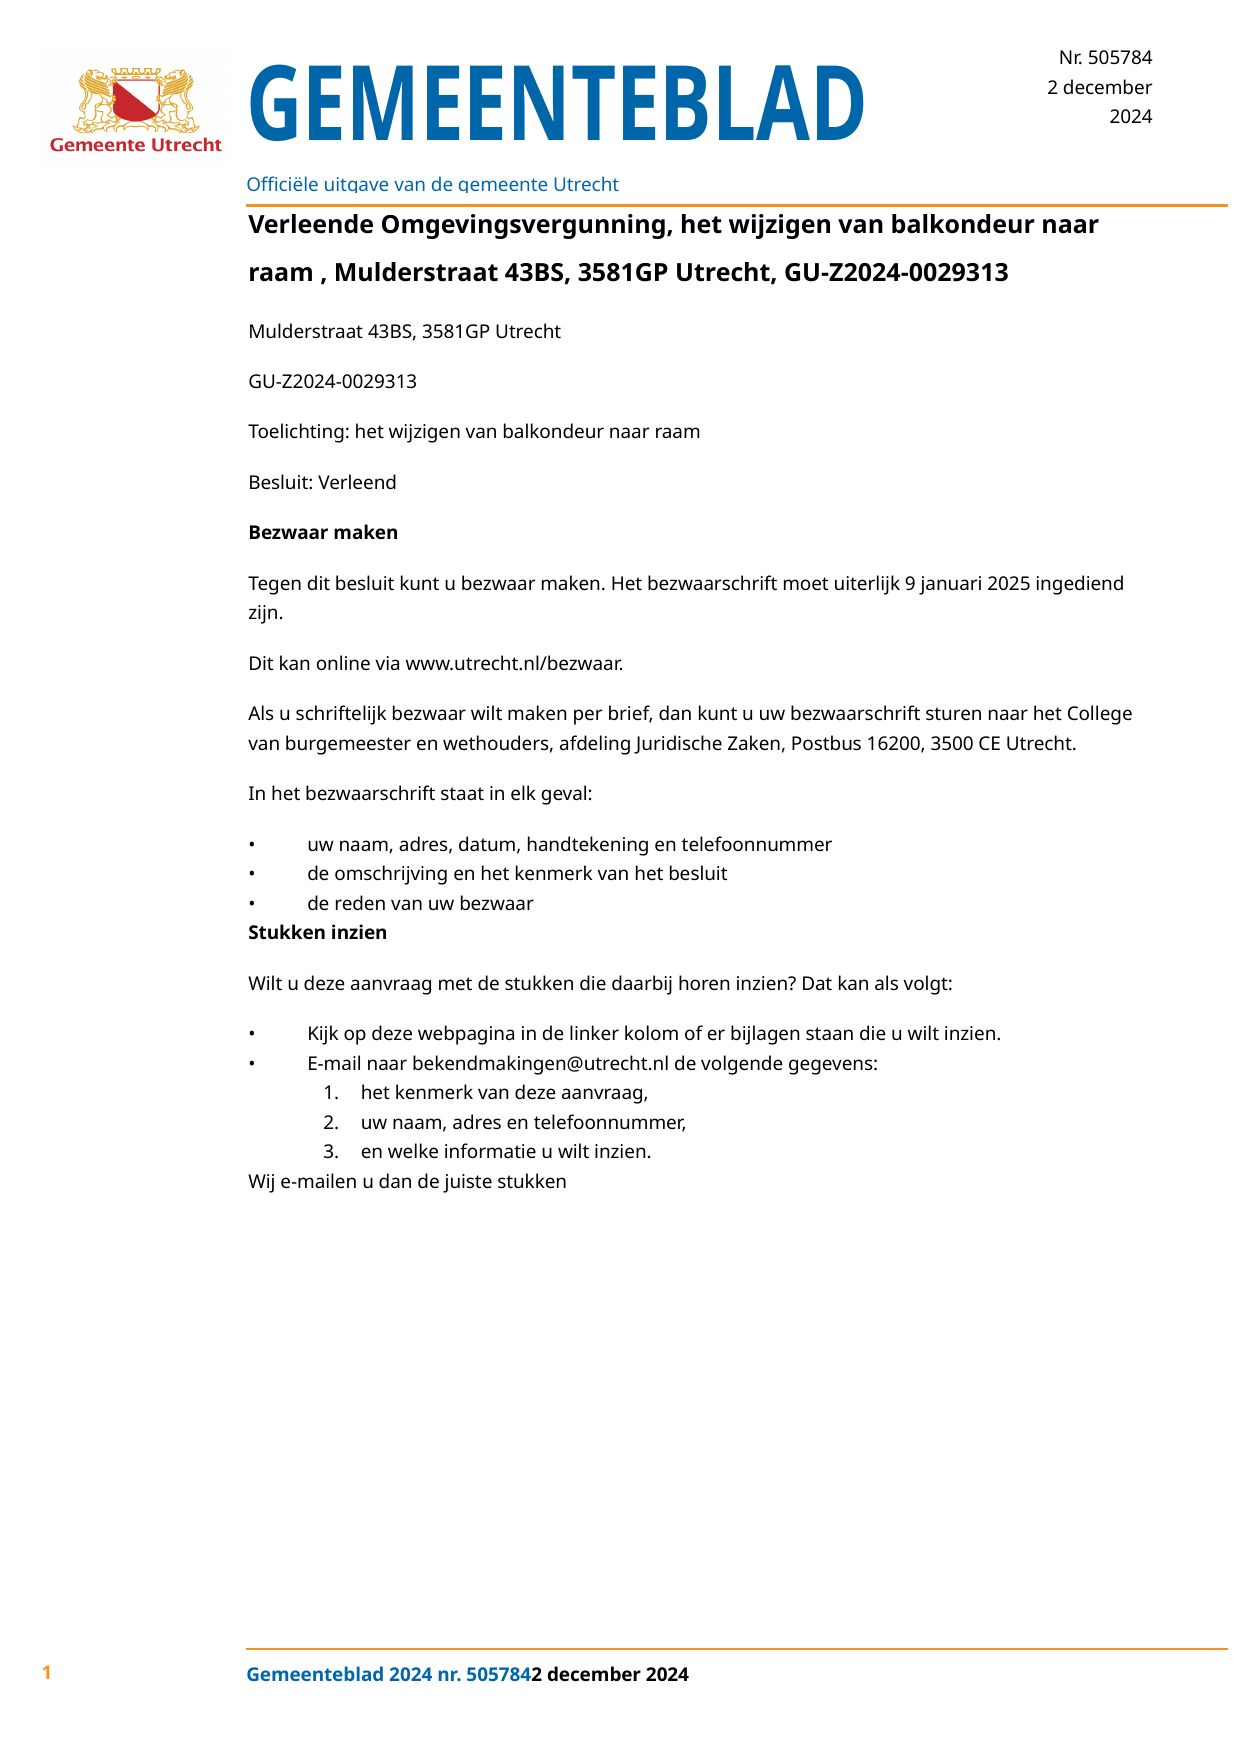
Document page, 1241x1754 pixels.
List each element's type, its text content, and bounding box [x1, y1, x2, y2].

text GU-Z2024-0029313 [248, 368, 1152, 394]
list en welke informatie u wilt inzien. [323, 1139, 1152, 1164]
text Tegen dit besluit kunt u bezwaar maken. Het bezwaarschrift moet uiterlijk 9 januari 2025 ingediend zijn. [248, 570, 1152, 625]
text Wilt u deze aanvraag met de stukken die daarbij horen inzien? Dat kan als volgt: [248, 970, 1152, 996]
text Verleende Omgevingsvergunning, het wijzigen van balkondeur naar raam , Mulderstraat 43BS, 3581GP Utrecht, GU-Z2024-0029313 [248, 207, 1152, 288]
text Stukken inzien [248, 919, 1152, 945]
list de reden van uw bezwaar [248, 890, 1152, 916]
text Dit kan online via www.utrecht.nl/bezwaar. [248, 650, 1152, 676]
list uw naam, adres, datum, handtekening en telefoonnummer [248, 831, 1152, 857]
text Bezwaar maken [248, 519, 1152, 545]
text Besluit: Verleend [248, 469, 1152, 495]
text Wij e-mailen u dan de juiste stukken [248, 1168, 1152, 1194]
picture [41, 47, 231, 172]
list uw naam, adres en telefoonnummer, [323, 1109, 1152, 1135]
list het kenmerk van deze aanvraag, [323, 1079, 1152, 1105]
text In het bezwaarschrift staat in elk geval: [248, 780, 1152, 806]
text Mulderstraat 43BS, 3581GP Utrecht [248, 318, 1152, 344]
list de omschrijving en het kenmerk van het besluit [248, 860, 1152, 886]
text Toelichting: het wijzigen van balkondeur naar raam [248, 419, 1152, 444]
text Als u schriftelijk bezwaar wilt maken per brief, dan kunt u uw bezwaarschrift sturen naar het College van burgemeester en wethouders, afdeling Juridische Zaken, Postbus 16200, 3500 CE Utrecht. [248, 700, 1152, 756]
list E-mail naar bekendmakingen@utrecht.nl de volgende gegevens: [248, 1050, 1152, 1076]
list Kijk op deze webpagina in de linker kolom of er bijlagen staan die u wilt inzien. [248, 1020, 1152, 1046]
